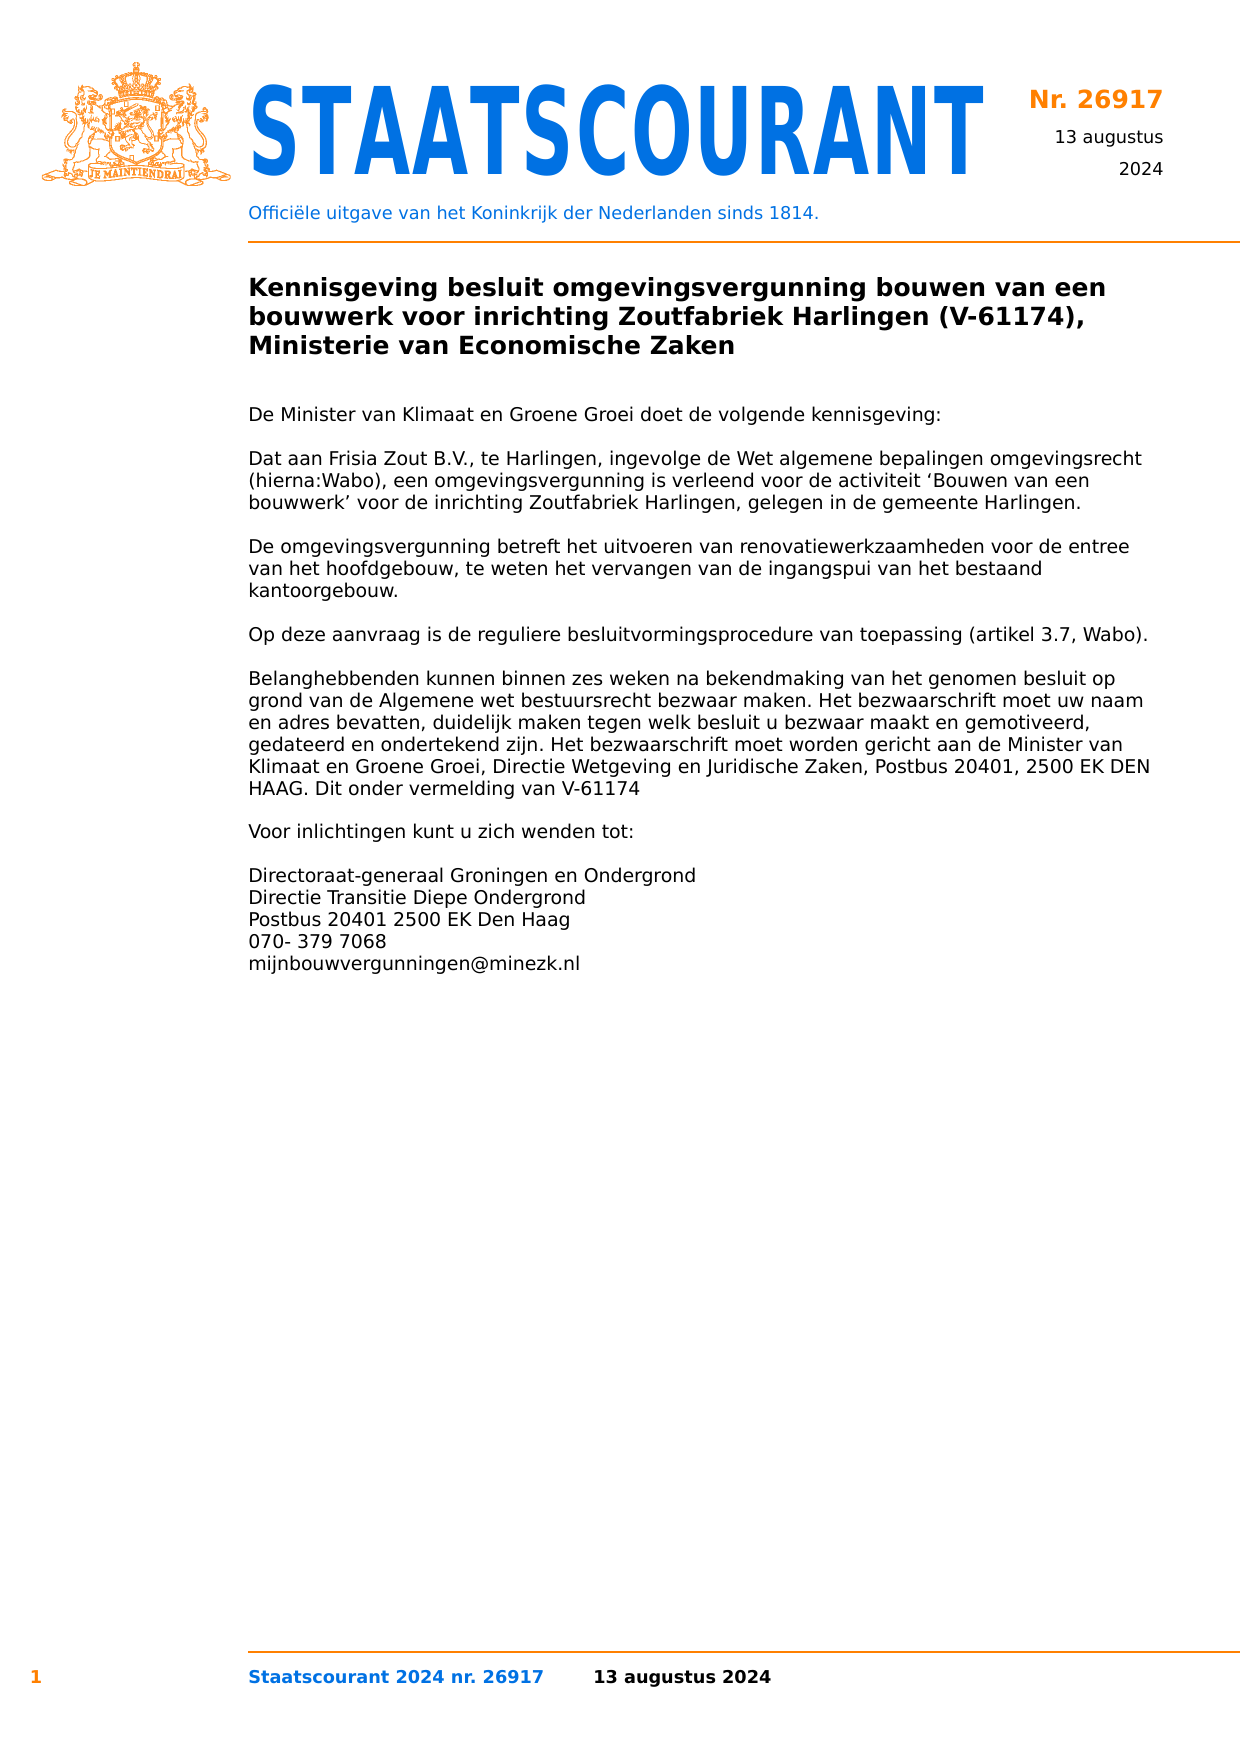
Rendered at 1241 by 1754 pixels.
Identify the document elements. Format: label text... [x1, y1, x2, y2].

text De omgevingsvergunning betreft het uitvoeren van renovatiewerkzaamheden voor de entree van het hoofdgebouw, te weten het vervangen van de ingangspui van het bestaand kantoorgebouw. [248, 536, 1163, 602]
text Directie Transitie Diepe Ondergrond [248, 887, 1163, 909]
table_cell Officiële uitgave van het Koninkrijk der Nederlanden sinds 1814. [248, 203, 1240, 241]
table_cell 2024 [998, 153, 1240, 203]
text Postbus 20401 2500 EK Den Haag [248, 909, 1163, 931]
text Dat aan Frisia Zout B.V., te Harlingen, ingevolge de Wet algemene bepalingen omgevingsrecht (hierna:Wabo), een omgevingsvergunning is verleend voor de activiteit ‘Bouwen van een bouwwerk’ voor de inrichting Zoutfabriek Harlingen, gelegen in de gemeente Harlingen. [248, 448, 1163, 514]
text De Minister van Klimaat en Groene Groei doet de volgende kennisgeving: [248, 404, 1163, 426]
text Belanghebbenden kunnen binnen zes weken na bekendmaking van het genomen besluit op grond van de Algemene wet bestuursrecht bezwaar maken. Het bezwaarschrift moet uw naam en adres bevatten, duidelijk maken tegen welk besluit u bezwaar maakt en gemotiveerd, gedateerd en ondertekend zijn. Het bezwaarschrift moet worden gericht aan de Minister van Klimaat en Groene Groei, Directie Wetgeving en Juridische Zaken, Postbus 20401, 2500 EK DEN HAAG. Dit onder vermelding van V-61174 [248, 668, 1163, 799]
text Directoraat-generaal Groningen en Ondergrond [248, 865, 1163, 887]
subtitle Kennisgeving besluit omgevingsvergunning bouwen van een bouwwerk voor inrichting Zoutfabriek Harlingen (V-61174), Ministerie van Economische Zaken [248, 273, 1163, 361]
picture [41, 62, 231, 186]
table_cell 13 augustus [998, 121, 1240, 153]
text Op deze aanvraag is de reguliere besluitvormingsprocedure van toepassing (artikel 3.7, Wabo). [248, 624, 1163, 646]
table_header Nr. 26917 [998, 62, 1240, 121]
table_header STAATSCOURANT [248, 62, 998, 203]
text mijnbouwvergunningen@minezk.nl [248, 953, 1163, 975]
text Voor inlichtingen kunt u zich wenden tot: [248, 821, 1163, 843]
text 070- 379 7068 [248, 931, 1163, 953]
table_header [25, 62, 248, 241]
